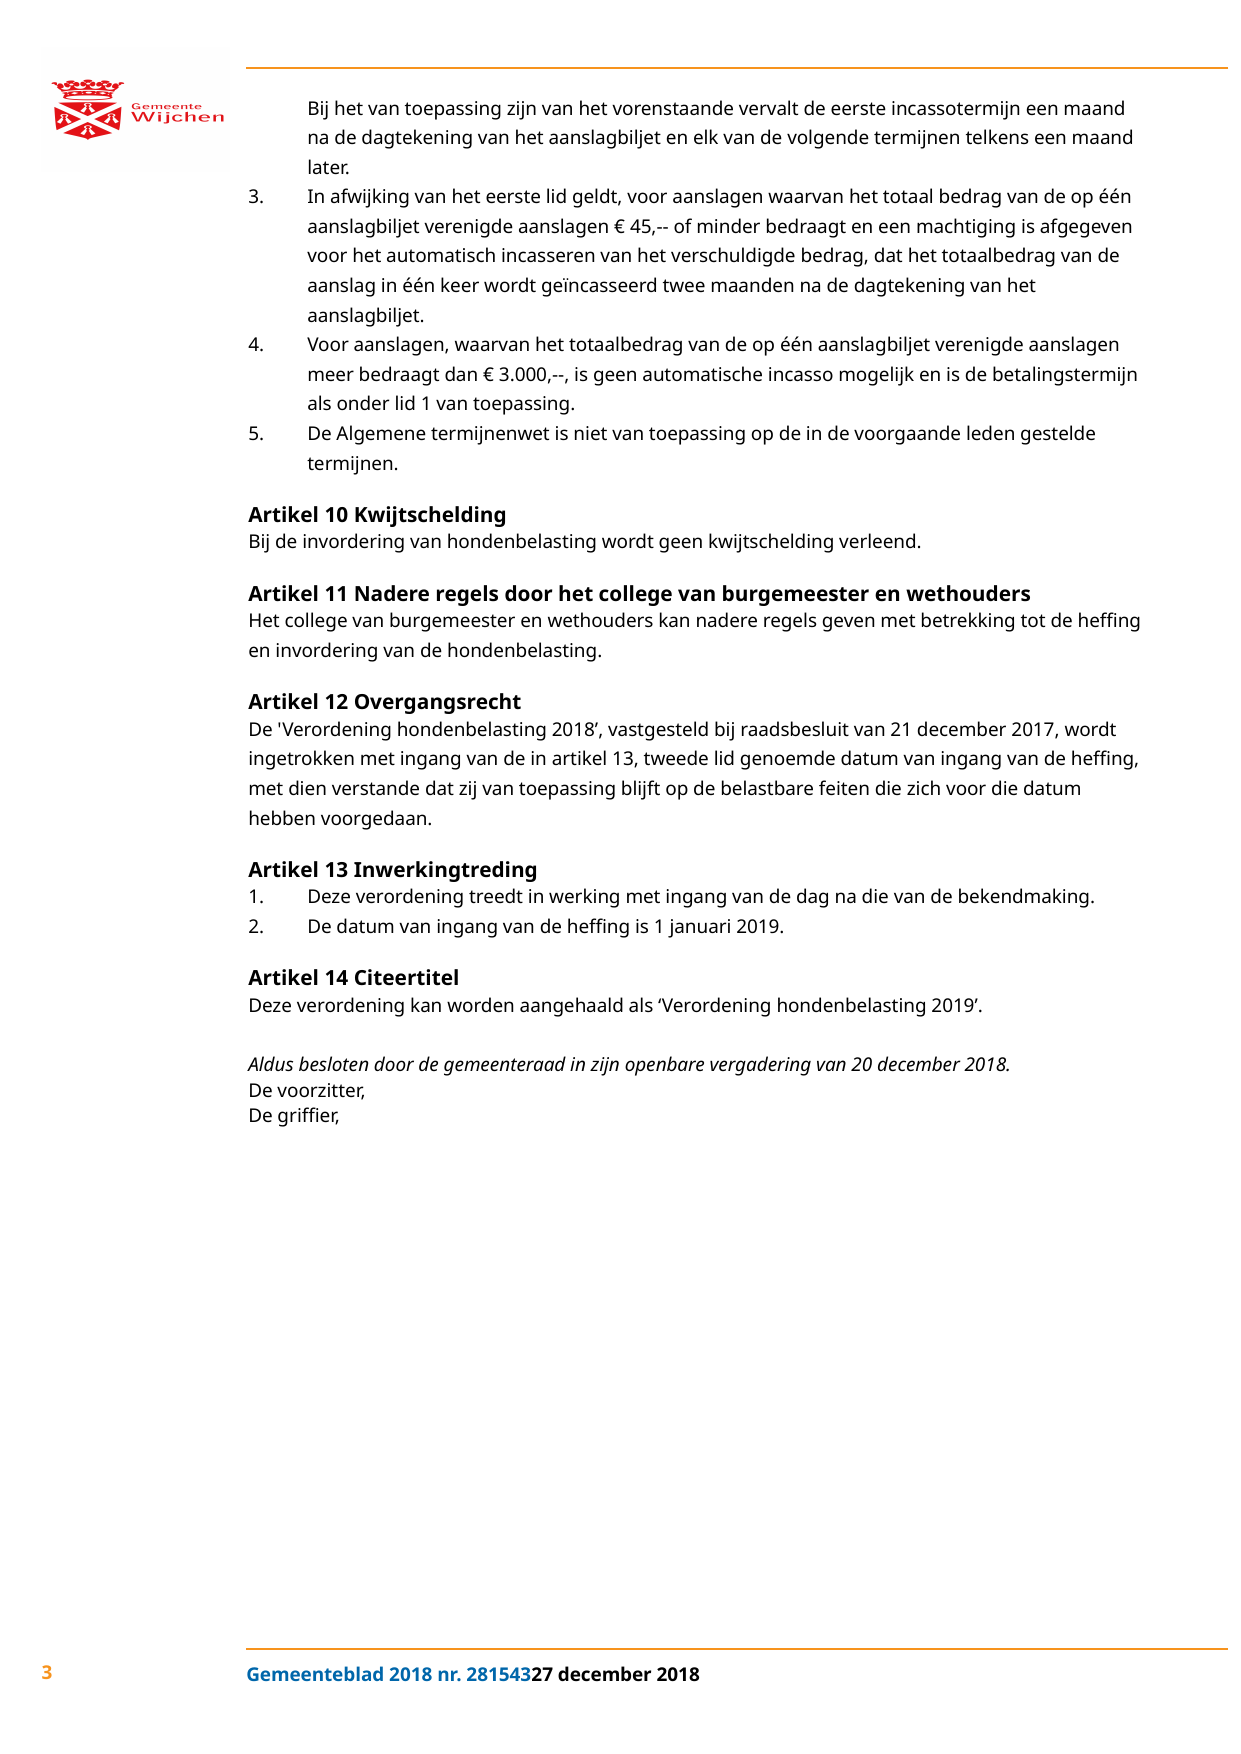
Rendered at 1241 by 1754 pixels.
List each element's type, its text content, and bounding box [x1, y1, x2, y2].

text Artikel 11 Nadere regels door het college van burgemeester en wethouders [248, 579, 1152, 607]
text Artikel 14 Citeertitel [248, 963, 1152, 992]
text Bij de invordering van hondenbelasting wordt geen kwijtschelding verleend. [248, 529, 1152, 554]
list Voor aanslagen, waarvan het totaalbedrag van de op één aanslagbiljet verenigde aanslagen meer bedraagt dan € 3.000,--, is geen automatische incasso mogelijk en is de betalingstermijn als onder lid 1 van toepassing. [248, 331, 1152, 416]
text Aldus besloten door de gemeenteraad in zijn openbare vergadering van 20 december 2018. [248, 1051, 1152, 1077]
text De voorzitter, [248, 1077, 1152, 1103]
text Het college van burgemeester en wethouders kan nadere regels geven met betrekking tot de heffing en invordering van de hondenbelasting. [248, 607, 1152, 663]
text Deze verordening kan worden aangehaald als ‘Verordening hondenbelasting 2019’. [248, 992, 1152, 1018]
text Artikel 10 Kwijtschelding [248, 500, 1152, 529]
list De datum van ingang van de heffing is 1 januari 2019. [248, 913, 1152, 939]
text De 'Verordening hondenbelasting 2018’, vastgesteld bij raadsbesluit van 21 december 2017, wordt ingetrokken met ingang van de in artikel 13, tweede lid genoemde datum van ingang van de heffing, met dien verstande dat zij van toepassing blijft op de belastbare feiten die zich voor die datum hebben voorgedaan. [248, 716, 1152, 830]
list In afwijking van het eerste lid geldt, voor aanslagen waarvan het totaal bedrag van de op één aanslagbiljet verenigde aanslagen € 45,-- of minder bedraagt en een machtiging is afgegeven voor het automatisch incasseren van het verschuldigde bedrag, dat het totaalbedrag van de aanslag in één keer wordt geïncasseerd twee maanden na de dagtekening van het aanslagbiljet. [248, 183, 1152, 328]
text Artikel 12 Overgangsrecht [248, 687, 1152, 716]
picture [41, 47, 231, 172]
list Bij het van toepassing zijn van het vorenstaande vervalt de eerste incassotermijn een maand na de dagtekening van het aanslagbiljet en elk van de volgende termijnen telkens een maand later. [248, 95, 1152, 180]
text Artikel 13 Inwerkingtreding [248, 855, 1152, 883]
text De griffier, [248, 1103, 1152, 1128]
list Deze verordening treedt in werking met ingang van de dag na die van de bekendmaking. [248, 883, 1152, 909]
list De Algemene termijnenwet is niet van toepassing op de in de voorgaande leden gestelde termijnen. [248, 420, 1152, 476]
